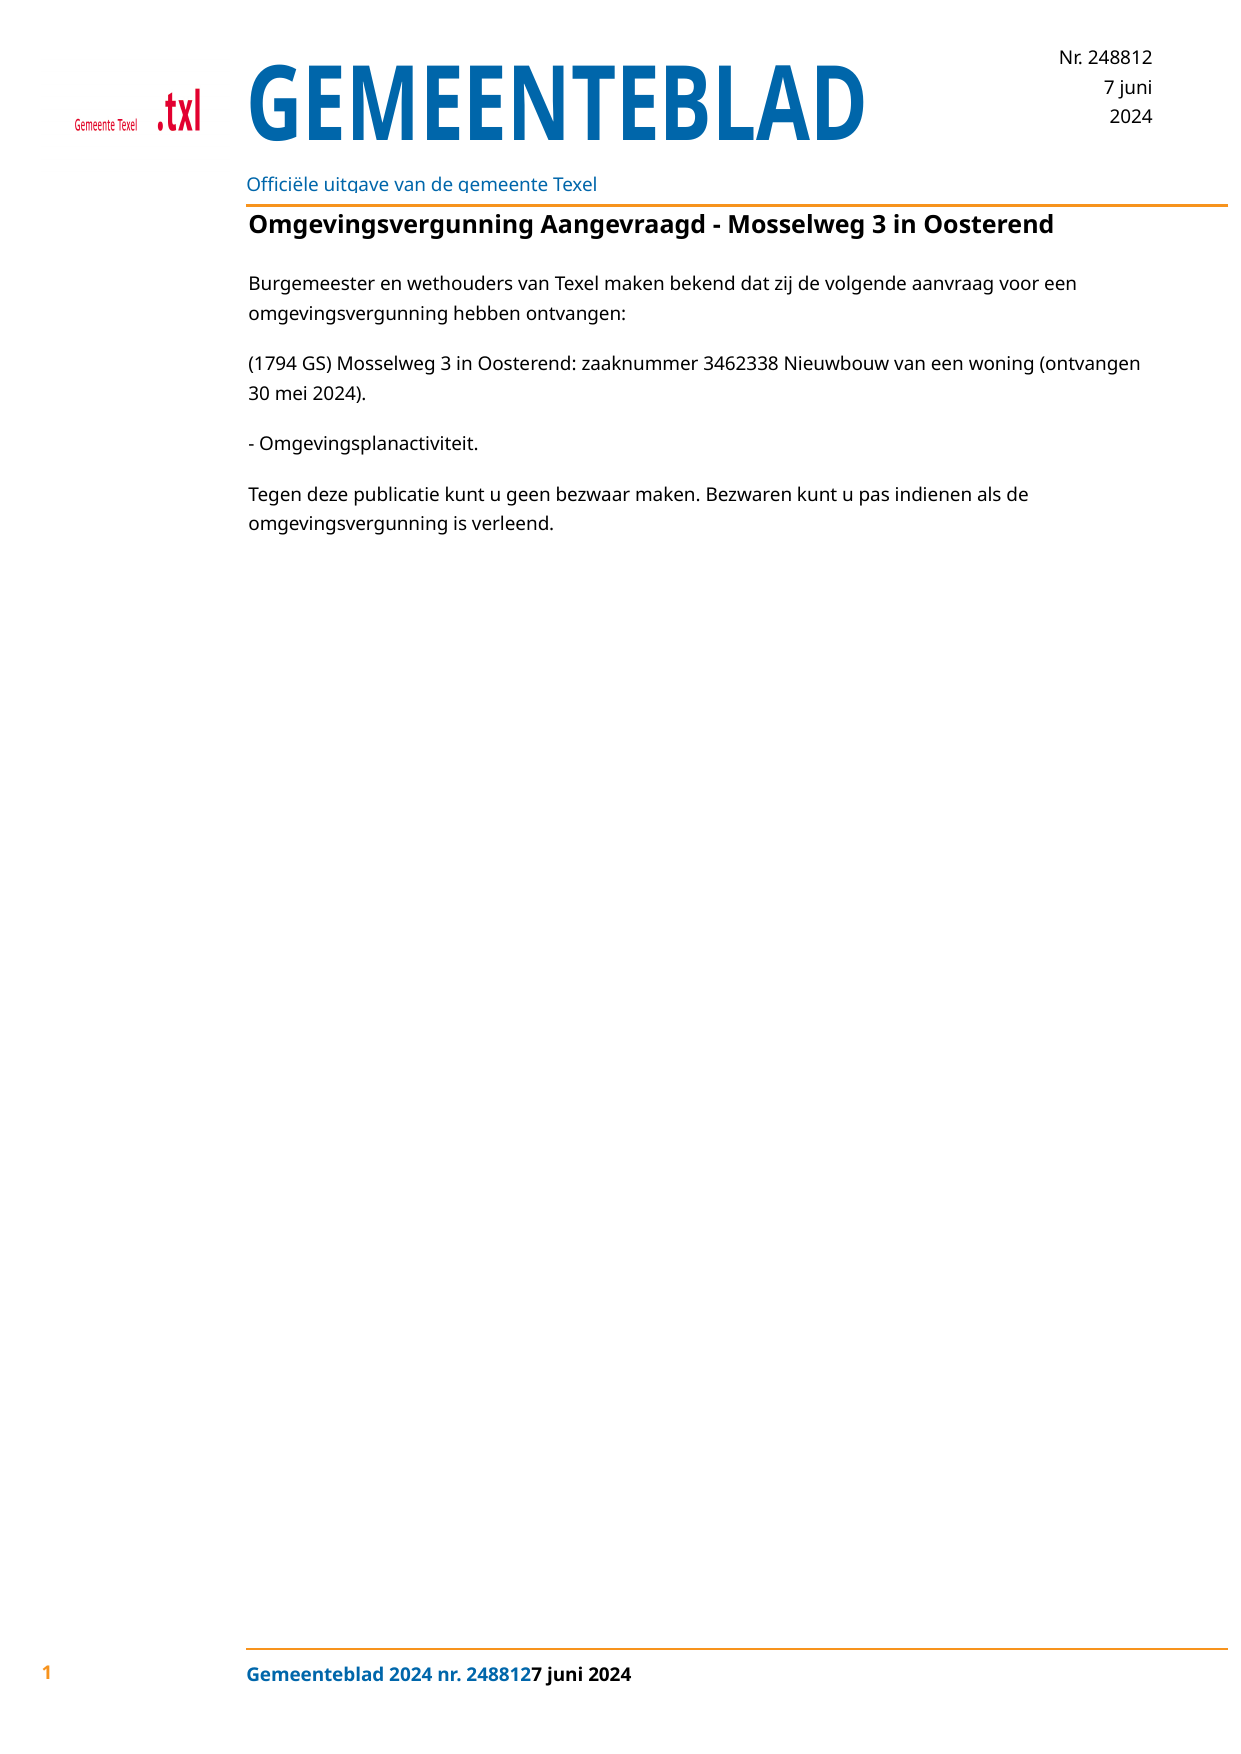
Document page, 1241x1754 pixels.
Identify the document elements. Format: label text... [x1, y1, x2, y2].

picture [41, 47, 231, 172]
text Burgemeester en wethouders van Texel maken bekend dat zij de volgende aanvraag voor een omgevingsvergunning hebben ontvangen: [248, 270, 1152, 326]
text (1794 GS) Mosselweg 3 in Oosterend: zaaknummer 3462338 Nieuwbouw van een woning (ontvangen 30 mei 2024). [248, 350, 1152, 406]
text Tegen deze publicatie kunt u geen bezwaar maken. Bezwaren kunt u pas indienen als de omgevingsvergunning is verleend. [248, 481, 1152, 536]
text - Omgevingsplanactiviteit. [248, 430, 1152, 456]
text Omgevingsvergunning Aangevraagd - Mosselweg 3 in Oosterend [248, 207, 1152, 241]
